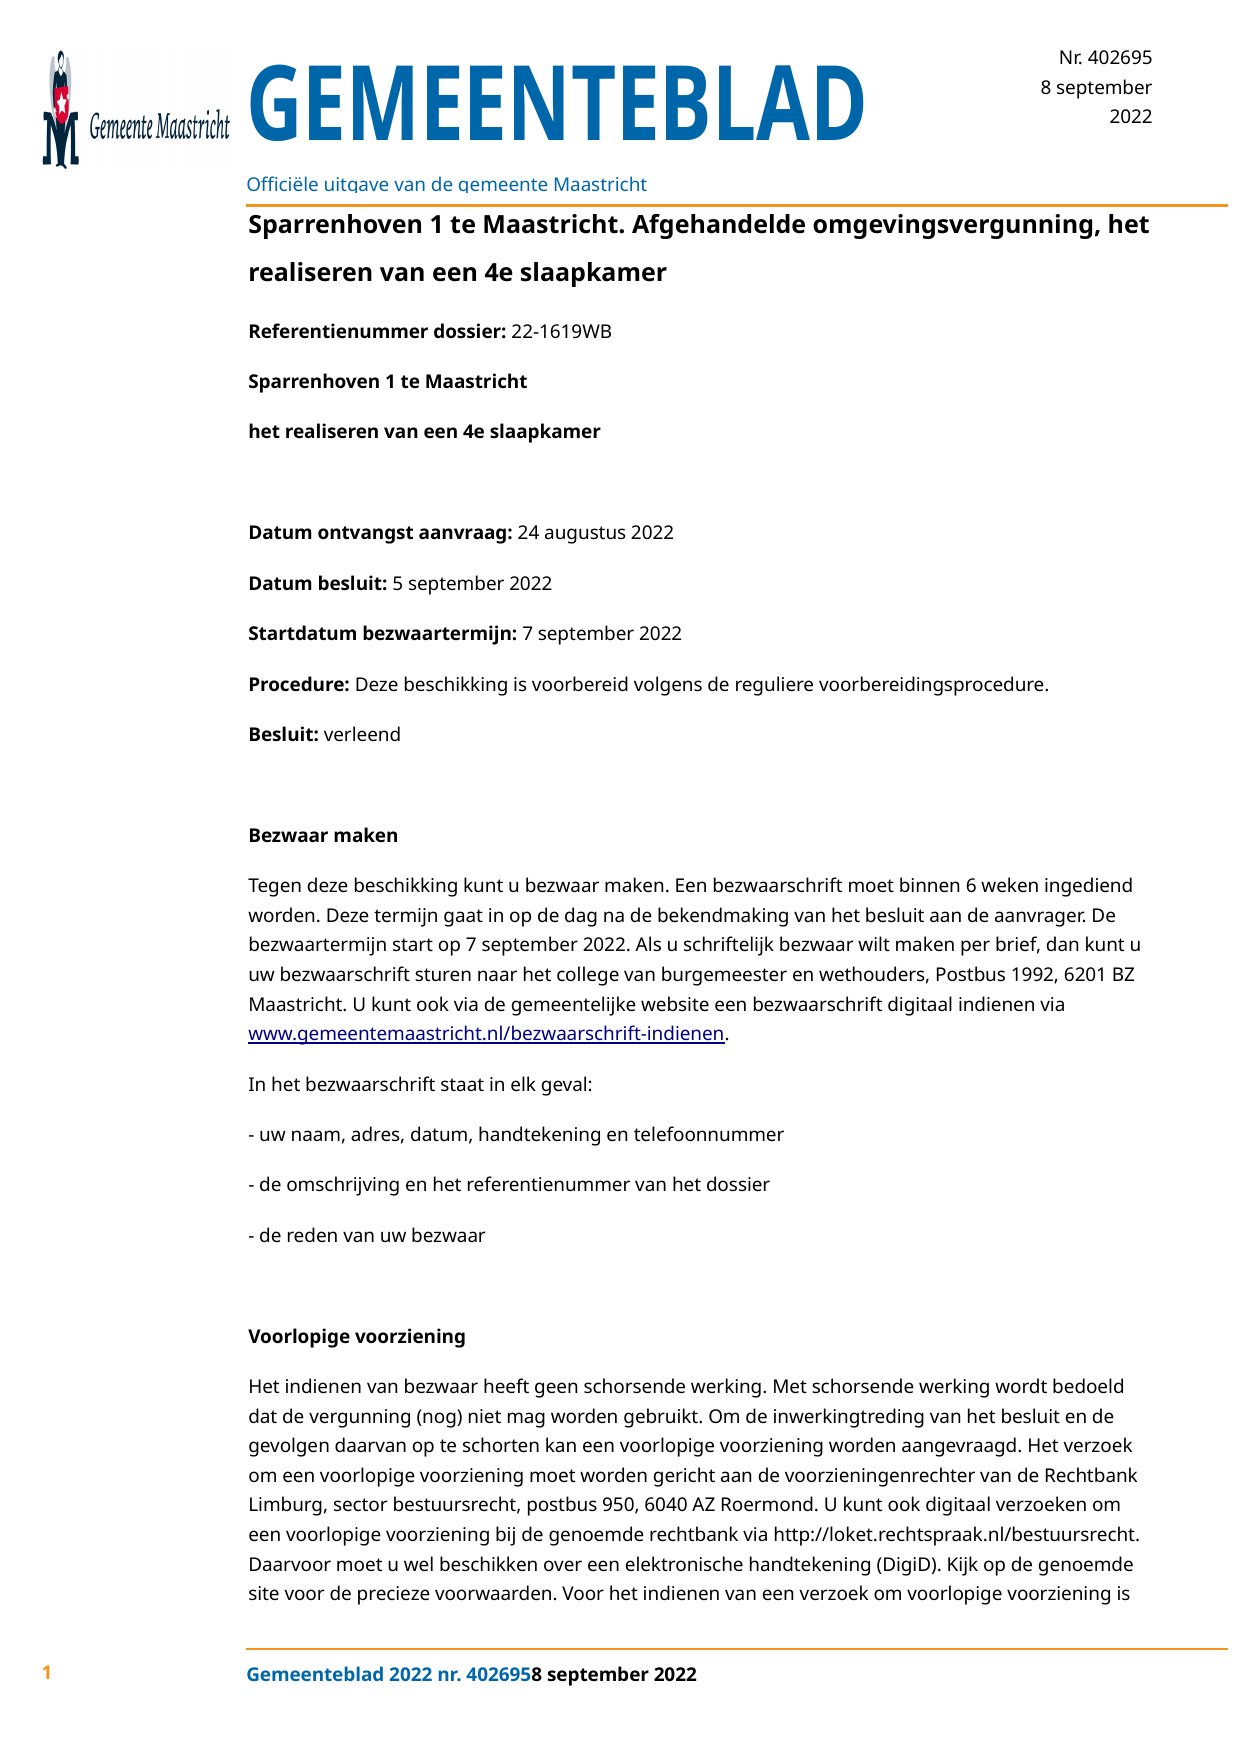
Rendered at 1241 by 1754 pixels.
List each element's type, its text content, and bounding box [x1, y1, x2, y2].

text Voorlopige voorziening [248, 1323, 1152, 1349]
text Procedure: Deze beschikking is voorbereid volgens de reguliere voorbereidingsprocedure. [248, 671, 1152, 697]
text Besluit: verleend [248, 721, 1152, 747]
text Sparrenhoven 1 te Maastricht [248, 368, 1152, 394]
text - uw naam, adres, datum, handtekening en telefoonnummer [248, 1121, 1152, 1147]
text Startdatum bezwaartermijn: 7 september 2022 [248, 620, 1152, 646]
text - de reden van uw bezwaar [248, 1222, 1152, 1248]
text In het bezwaarschrift staat in elk geval: [248, 1071, 1152, 1097]
text Datum besluit: 5 september 2022 [248, 570, 1152, 596]
picture [41, 47, 231, 172]
text Sparrenhoven 1 te Maastricht. Afgehandelde omgevingsvergunning, het realiseren van een 4e slaapkamer [248, 207, 1152, 288]
text Datum ontvangst aanvraag: 24 augustus 2022 [248, 519, 1152, 545]
text Referentienummer dossier: 22-1619WB [248, 318, 1152, 344]
text Het indienen van bezwaar heeft geen schorsende werking. Met schorsende werking wordt bedoeld dat de vergunning (nog) niet mag worden gebruikt. Om de inwerkingtreding van het besluit en de gevolgen daarvan op te schorten kan een voorlopige voorziening worden aangevraagd. Het verzoek om een voorlopige voorziening moet worden gericht aan de voorzieningenrechter van de Rechtbank Limburg, sector bestuursrecht, postbus 950, 6040 AZ Roermond. U kunt ook digitaal verzoeken om een voorlopige voorziening bij de genoemde rechtbank via http://loket.rechtspraak.nl/bestuursrecht. Daarvoor moet u wel beschikken over een elektronische handtekening (DigiD). Kijk op de genoemde site voor de precieze voorwaarden. Voor het indienen van een verzoek om voorlopige voorziening is [248, 1373, 1152, 1606]
text Tegen deze beschikking kunt u bezwaar maken. Een bezwaarschrift moet binnen 6 weken ingediend worden. Deze termijn gaat in op de dag na de bekendmaking van het besluit aan de aanvrager. De bezwaartermijn start op 7 september 2022. Als u schriftelijk bezwaar wilt maken per brief, dan kunt u uw bezwaarschrift sturen naar het college van burgemeester en wethouders, Postbus 1992, 6201 BZ Maastricht. U kunt ook via de gemeentelijke website een bezwaarschrift digitaal indienen via www.gemeentemaastricht.nl/bezwaarschrift-indienen. [248, 872, 1152, 1046]
text het realiseren van een 4e slaapkamer [248, 419, 1152, 444]
text - de omschrijving en het referentienummer van het dossier [248, 1172, 1152, 1197]
text Bezwaar maken [248, 822, 1152, 848]
